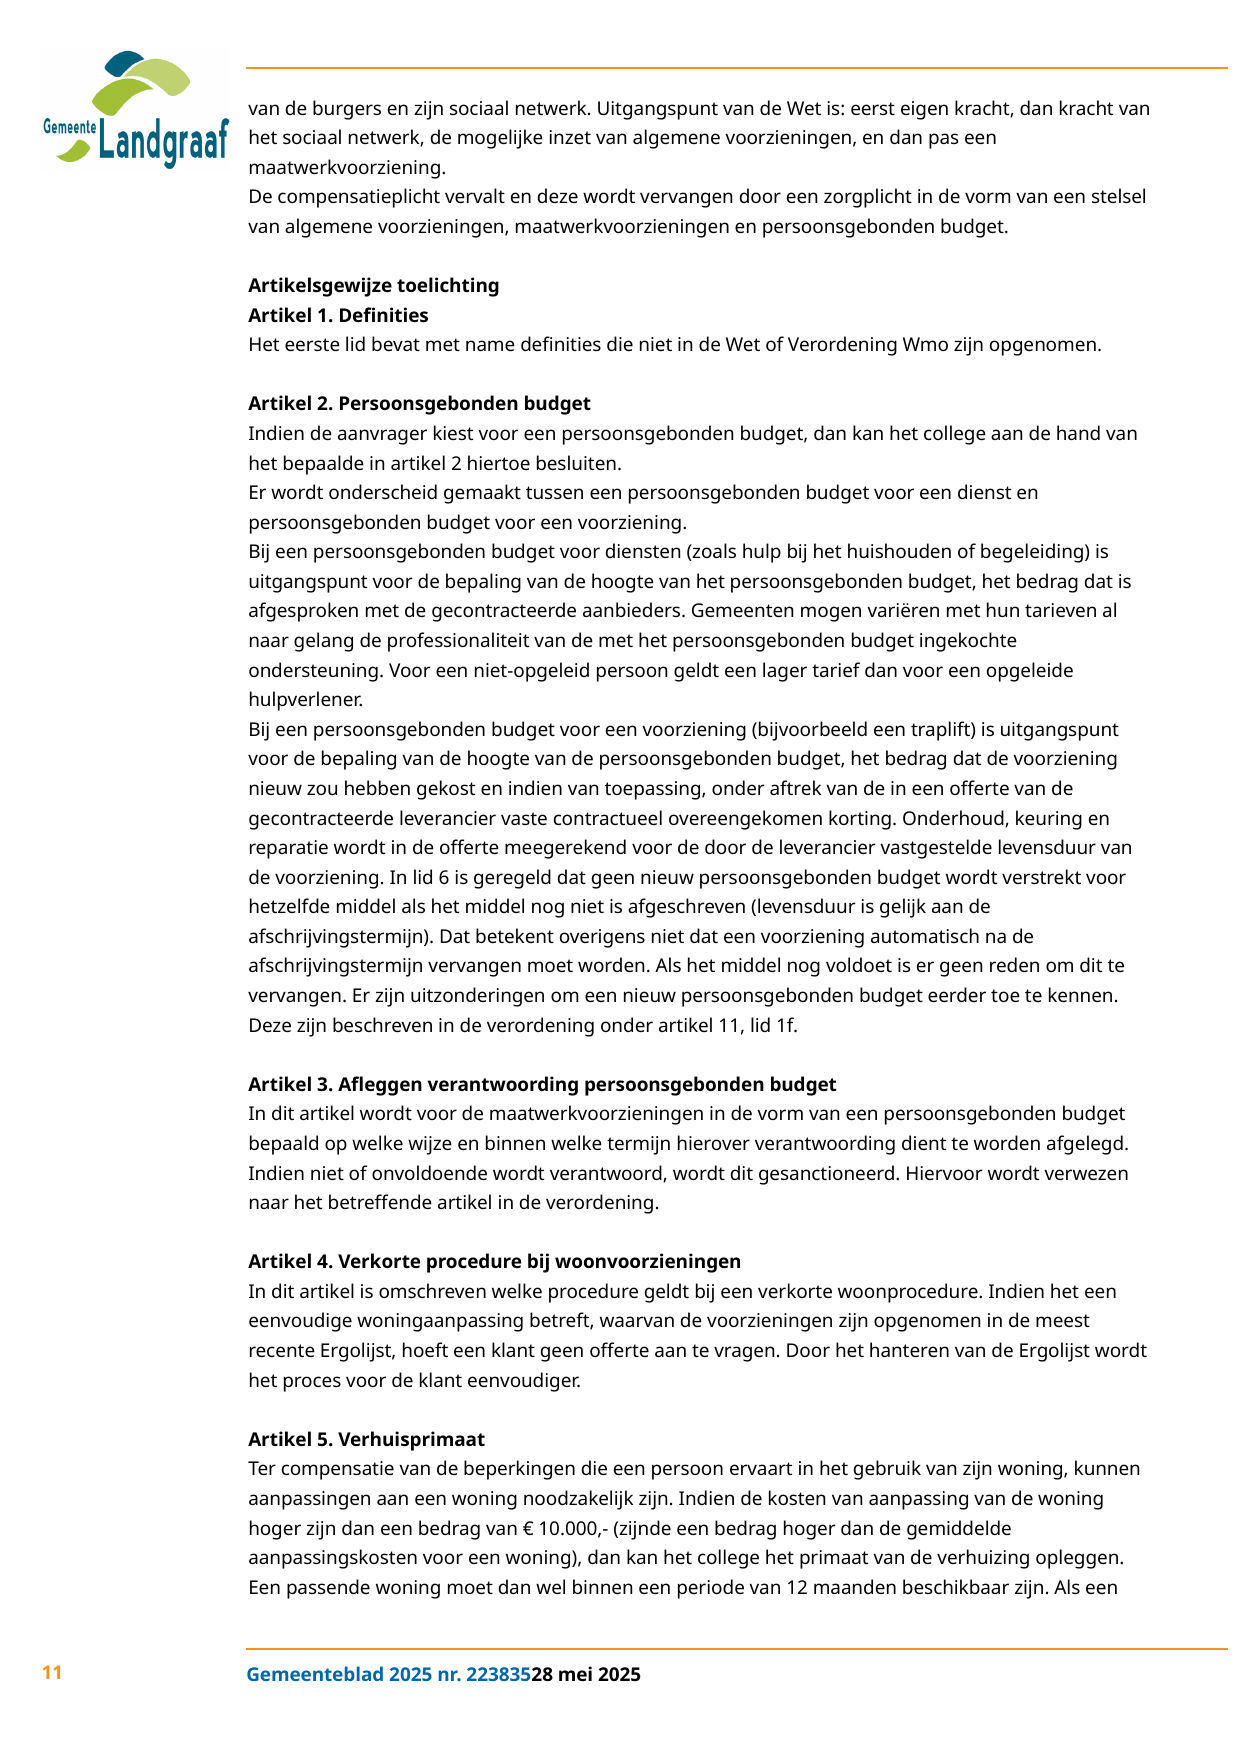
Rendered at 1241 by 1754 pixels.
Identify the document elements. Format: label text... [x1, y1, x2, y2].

text Artikel 1. Definities [248, 302, 1152, 328]
picture [41, 47, 231, 172]
text Artikel 4. Verkorte procedure bij woonvoorzieningen [248, 1248, 1152, 1274]
text Indien niet of onvoldoende wordt verantwoord, wordt dit gesanctioneerd. Hiervoor wordt verwezen naar het betreffende artikel in de verordening. [248, 1160, 1152, 1215]
text Artikel 3. Afleggen verantwoording persoonsgebonden budget [248, 1071, 1152, 1097]
text Er wordt onderscheid gemaakt tussen een persoonsgebonden budget voor een dienst en persoonsgebonden budget voor een voorziening. [248, 479, 1152, 535]
text In dit artikel is omschreven welke procedure geldt bij een verkorte woonprocedure. Indien het een eenvoudige woningaanpassing betreft, waarvan de voorzieningen zijn opgenomen in de meest recente Ergolijst, hoeft een klant geen offerte aan te vragen. Door het hanteren van de Ergolijst wordt het proces voor de klant eenvoudiger. [248, 1278, 1152, 1393]
text Artikelsgewijze toelichting [248, 272, 1152, 298]
text De compensatieplicht vervalt en deze wordt vervangen door een zorgplicht in de vorm van een stelsel van algemene voorzieningen, maatwerkvoorzieningen en persoonsgebonden budget. [248, 183, 1152, 239]
text Ter compensatie van de beperkingen die een persoon ervaart in het gebruik van zijn woning, kunnen aanpassingen aan een woning noodzakelijk zijn. Indien de kosten van aanpassing van de woning hoger zijn dan een bedrag van € 10.000,- (zijnde een bedrag hoger dan de gemiddelde aanpassingskosten voor een woning), dan kan het college het primaat van de verhuizing opleggen. Een passende woning moet dan wel binnen een periode van 12 maanden beschikbaar zijn. Als een [248, 1456, 1152, 1600]
text Bij een persoonsgebonden budget voor diensten (zoals hulp bij het huishouden of begeleiding) is uitgangspunt voor de bepaling van de hoogte van het persoonsgebonden budget, het bedrag dat is afgesproken met de gecontracteerde aanbieders. Gemeenten mogen variëren met hun tarieven al naar gelang de professionaliteit van de met het persoonsgebonden budget ingekochte ondersteuning. Voor een niet-opgeleid persoon geldt een lager tarief dan voor een opgeleide hulpverlener. [248, 538, 1152, 712]
text Artikel 2. Persoonsgebonden budget [248, 391, 1152, 416]
text In dit artikel wordt voor de maatwerkvoorzieningen in de vorm van een persoonsgebonden budget bepaald op welke wijze en binnen welke termijn hierover verantwoording dient te worden afgelegd. [248, 1101, 1152, 1156]
text Indien de aanvrager kiest voor een persoonsgebonden budget, dan kan het college aan de hand van het bepaalde in artikel 2 hiertoe besluiten. [248, 420, 1152, 476]
text van de burgers en zijn sociaal netwerk. Uitgangspunt van de Wet is: eerst eigen kracht, dan kracht van het sociaal netwerk, de mogelijke inzet van algemene voorzieningen, en dan pas een maatwerkvoorziening. [248, 95, 1152, 180]
text Artikel 5. Verhuisprimaat [248, 1426, 1152, 1452]
text Bij een persoonsgebonden budget voor een voorziening (bijvoorbeeld een traplift) is uitgangspunt voor de bepaling van de hoogte van de persoonsgebonden budget, het bedrag dat de voorziening nieuw zou hebben gekost en indien van toepassing, onder aftrek van de in een offerte van de gecontracteerde leverancier vaste contractueel overeengekomen korting. Onderhoud, keuring en reparatie wordt in de offerte meegerekend voor de door de leverancier vastgestelde levensduur van de voorziening. In lid 6 is geregeld dat geen nieuw persoonsgebonden budget wordt verstrekt voor hetzelfde middel als het middel nog niet is afgeschreven (levensduur is gelijk aan de afschrijvingstermijn). Dat betekent overigens niet dat een voorziening automatisch na de afschrijvingstermijn vervangen moet worden. Als het middel nog voldoet is er geen reden om dit te vervangen. Er zijn uitzonderingen om een nieuw persoonsgebonden budget eerder toe te kennen. Deze zijn beschreven in de verordening onder artikel 11, lid 1f. [248, 716, 1152, 1038]
text Het eerste lid bevat met name definities die niet in de Wet of Verordening Wmo zijn opgenomen. [248, 331, 1152, 357]
